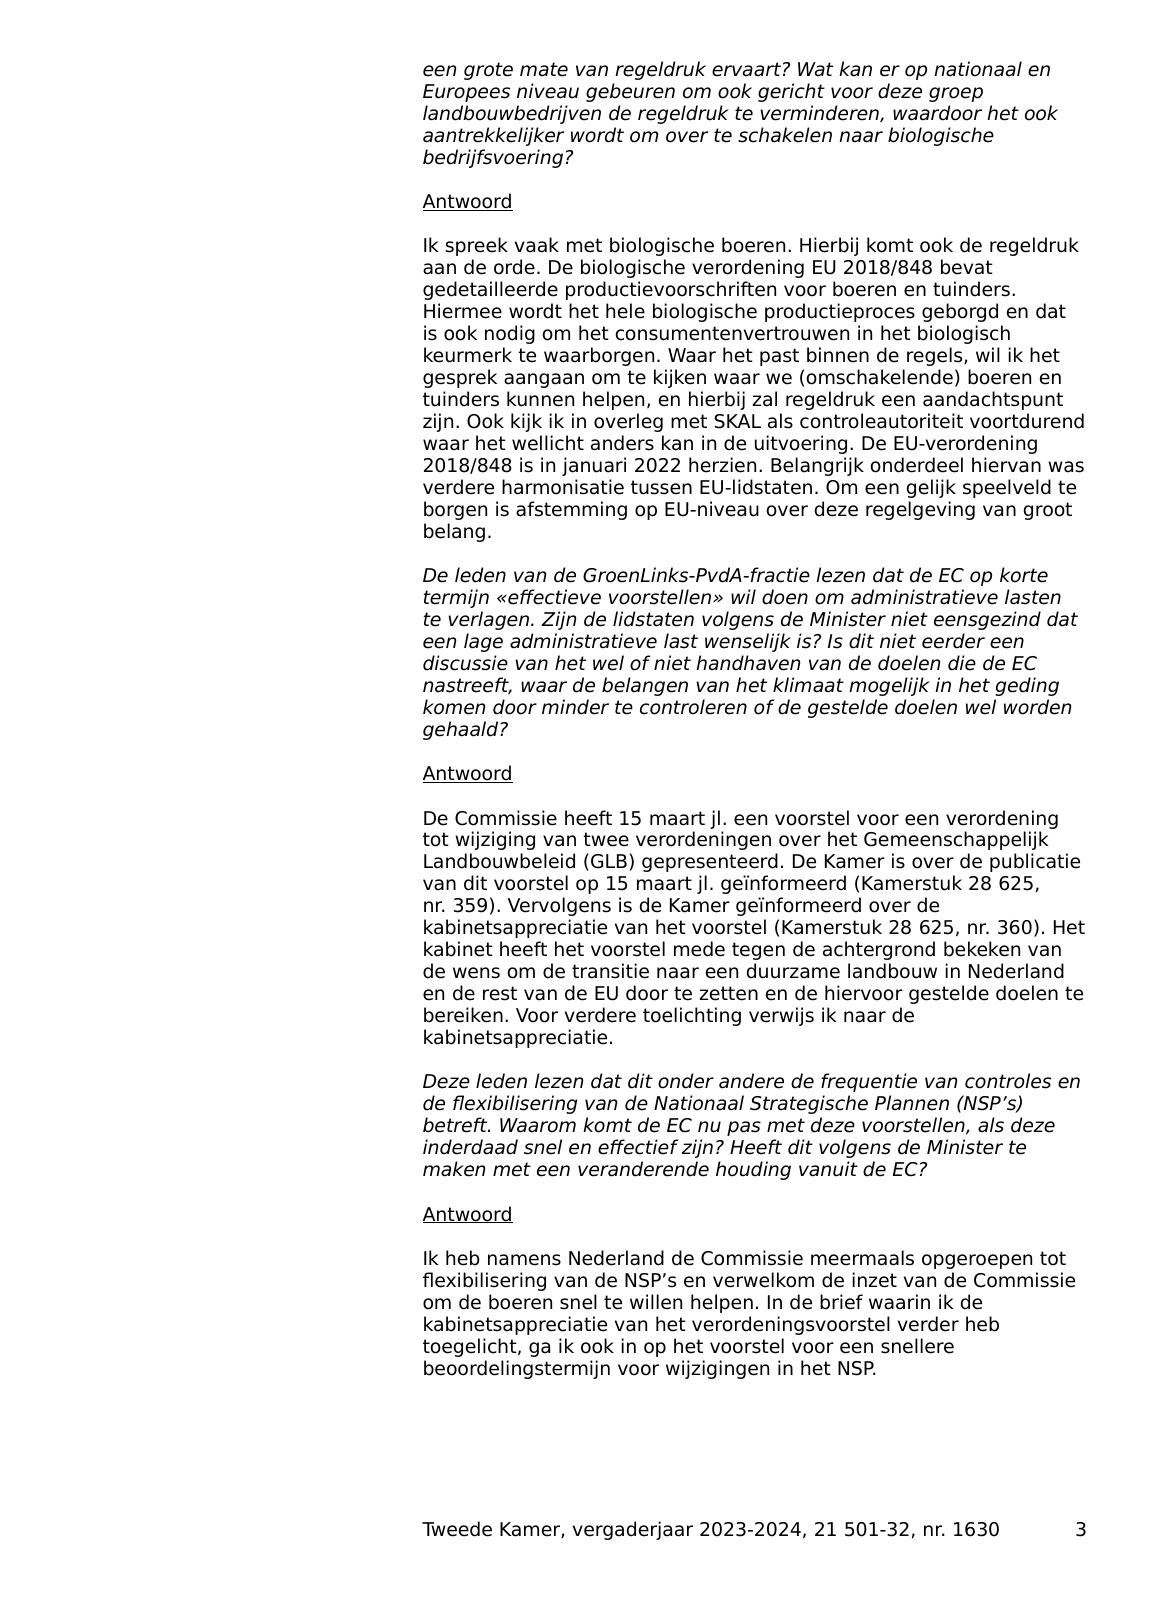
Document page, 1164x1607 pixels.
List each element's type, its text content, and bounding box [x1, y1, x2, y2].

text Ik heb namens Nederland de Commissie meermaals opgeroepen tot flexibilisering van de NSP’s en verwelkom de inzet van de Commissie om de boeren snel te willen helpen. In de brief waarin ik de kabinetsappreciatie van het verordeningsvoorstel verder heb toegelicht, ga ik ook in op het voorstel voor een snellere beoordelingstermijn voor wijzigingen in het NSP. [422, 1248, 1087, 1379]
text Ik spreek vaak met biologische boeren. Hierbij komt ook de regeldruk aan de orde. De biologische verordening EU 2018/848 bevat gedetailleerde productievoorschriften voor boeren en tuinders. Hiermee wordt het hele biologische productieproces geborgd en dat is ook nodig om het consumentenvertrouwen in het biologisch keurmerk te waarborgen. Waar het past binnen de regels, wil ik het gesprek aangaan om te kijken waar we (omschakelende) boeren en tuinders kunnen helpen, en hierbij zal regeldruk een aandachtspunt zijn. Ook kijk ik in overleg met SKAL als controleautoriteit voortdurend waar het wellicht anders kan in de uitvoering. De EU-verordening 2018/848 is in januari 2022 herzien. Belangrijk onderdeel hiervan was verdere harmonisatie tussen EU-lidstaten. Om een gelijk speelveld te borgen is afstemming op EU-niveau over deze regelgeving van groot belang. [422, 235, 1087, 543]
subtitle Antwoord [422, 763, 1087, 785]
text Deze leden lezen dat dit onder andere de frequentie van controles en de flexibilisering van de Nationaal Strategische Plannen (NSP’s) betreft. Waarom komt de EC nu pas met deze voorstellen, als deze inderdaad snel en effectief zijn? Heeft dit volgens de Minister te maken met een veranderende houding vanuit de EC? [422, 1071, 1087, 1181]
text een grote mate van regeldruk ervaart? Wat kan er op nationaal en Europees niveau gebeuren om ook gericht voor deze groep landbouwbedrijven de regeldruk te verminderen, waardoor het ook aantrekkelijker wordt om over te schakelen naar biologische bedrijfsvoering? [422, 59, 1087, 169]
text De leden van de GroenLinks-PvdA-fractie lezen dat de EC op korte termijn «effectieve voorstellen» wil doen om administratieve lasten te verlagen. Zijn de lidstaten volgens de Minister niet eensgezind dat een lage administratieve last wenselijk is? Is dit niet eerder een discussie van het wel of niet handhaven van de doelen die de EC nastreeft, waar de belangen van het klimaat mogelijk in het geding komen door minder te controleren of de gestelde doelen wel worden gehaald? [422, 565, 1087, 741]
subtitle Antwoord [422, 1203, 1087, 1225]
subtitle Antwoord [422, 191, 1087, 213]
text De Commissie heeft 15 maart jl. een voorstel voor een verordening tot wijziging van twee verordeningen over het Gemeenschappelijk Landbouwbeleid (GLB) gepresenteerd. De Kamer is over de publicatie van dit voorstel op 15 maart jl. geïnformeerd (Kamerstuk 28 625, nr. 359). Vervolgens is de Kamer geïnformeerd over de kabinetsappreciatie van het voorstel (Kamerstuk 28 625, nr. 360). Het kabinet heeft het voorstel mede tegen de achtergrond bekeken van de wens om de transitie naar een duurzame landbouw in Nederland en de rest van de EU door te zetten en de hiervoor gestelde doelen te bereiken. Voor verdere toelichting verwijs ik naar de kabinetsappreciatie. [422, 807, 1087, 1049]
